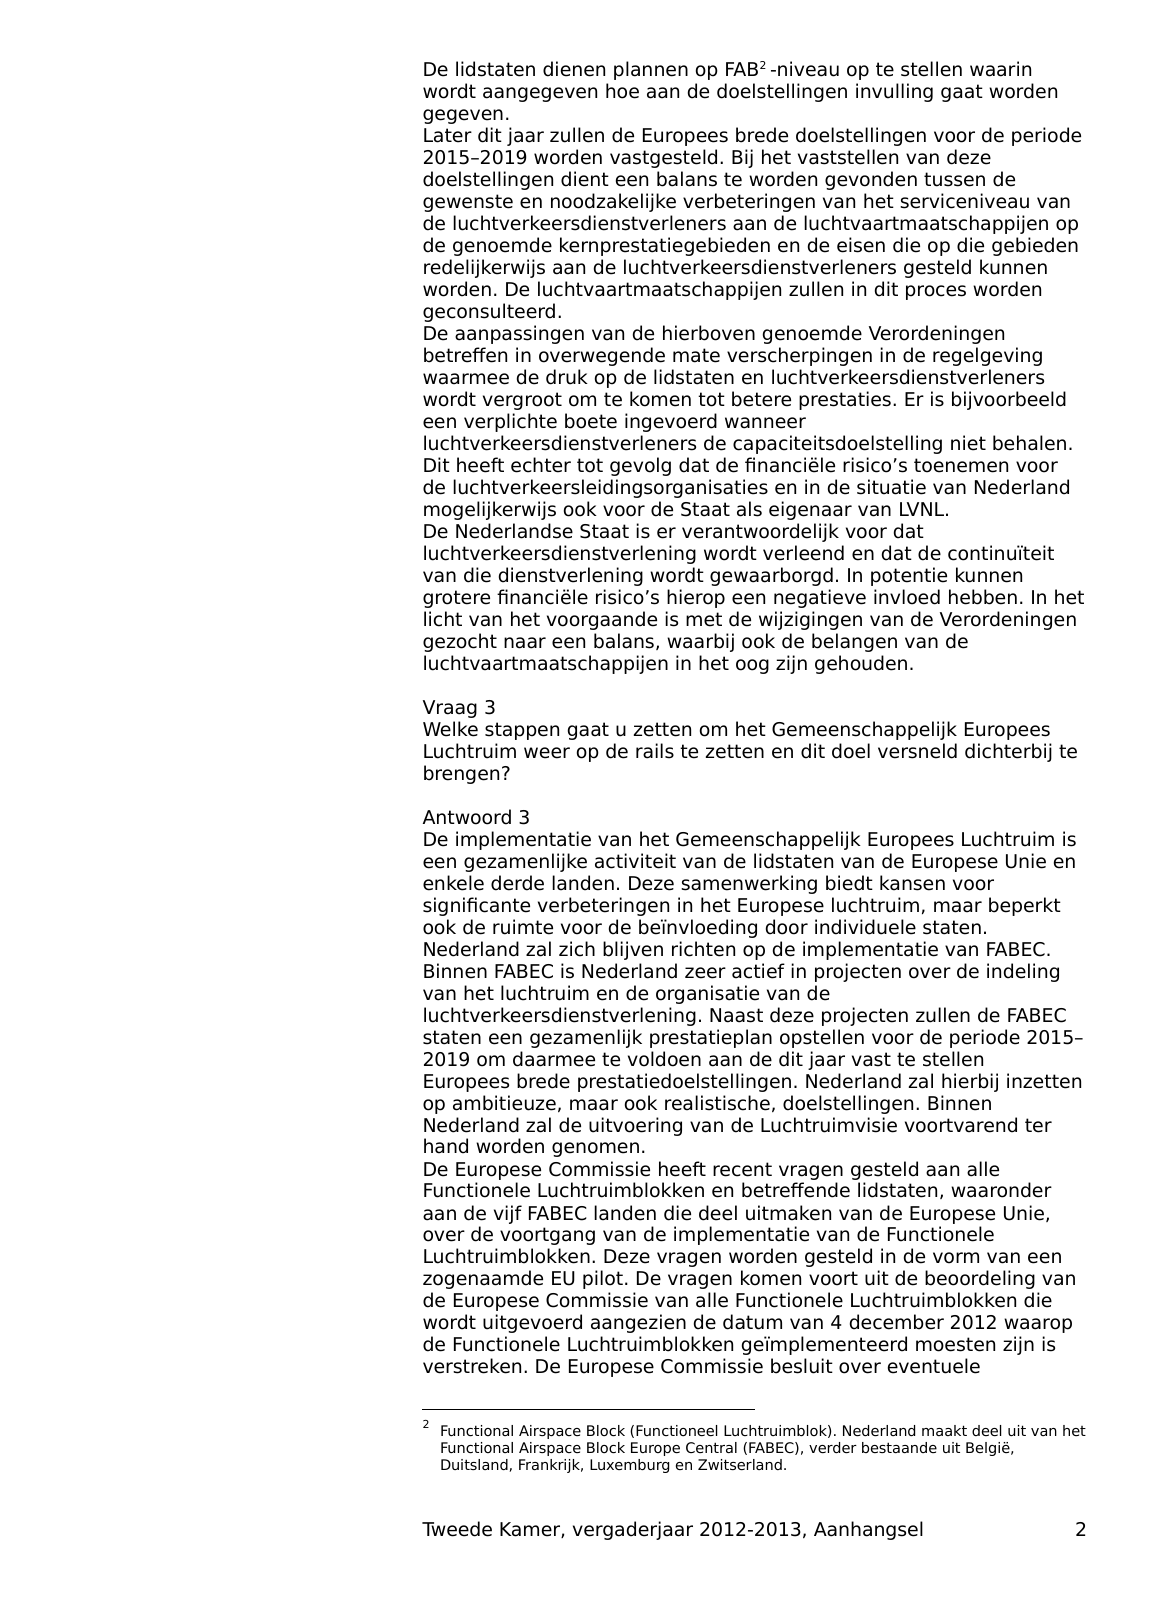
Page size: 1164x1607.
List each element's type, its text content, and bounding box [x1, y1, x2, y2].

text De aanpassingen van de hierboven genoemde Verordeningen betreffen in overwegende mate verscherpingen in de regelgeving waarmee de druk op de lidstaten en luchtverkeersdienstverleners wordt vergroot om te komen tot betere prestaties. Er is bijvoorbeeld een verplichte boete ingevoerd wanneer luchtverkeersdienstverleners de capaciteitsdoelstelling niet behalen. Dit heeft echter tot gevolg dat de financiële risico’s toenemen voor de luchtverkeersleidingsorganisaties en in de situatie van Nederland mogelijkerwijs ook voor de Staat als eigenaar van LVNL. [422, 323, 1087, 521]
text De Europese Commissie heeft recent vragen gesteld aan alle Functionele Luchtruimblokken en betreffende lidstaten, waaronder aan de vijf FABEC landen die deel uitmaken van de Europese Unie, over de voortgang van de implementatie van de Functionele Luchtruimblokken. Deze vragen worden gesteld in de vorm van een zogenaamde EU pilot. De vragen komen voort uit de beoordeling van de Europese Commissie van alle Functionele Luchtruimblokken die wordt uitgevoerd aangezien de datum van 4 december 2012 waarop de Functionele Luchtruimblokken geïmplementeerd moesten zijn is verstreken. De Europese Commissie besluit over eventuele [422, 1158, 1087, 1378]
text De Nederlandse Staat is er verantwoordelijk voor dat luchtverkeersdienstverlening wordt verleend en dat de continuïteit van die dienstverlening wordt gewaarborgd. In potentie kunnen grotere financiële risico’s hierop een negatieve invloed hebben. In het licht van het voorgaande is met de wijzigingen van de Verordeningen gezocht naar een balans, waarbij ook de belangen van de luchtvaartmaatschappijen in het oog zijn gehouden. [422, 521, 1087, 674]
text Later dit jaar zullen de Europees brede doelstellingen voor de periode 2015–2019 worden vastgesteld. Bij het vaststellen van deze doelstellingen dient een balans te worden gevonden tussen de gewenste en noodzakelijke verbeteringen van het serviceniveau van de luchtverkeersdienstverleners aan de luchtvaartmaatschappijen op de genoemde kernprestatiegebieden en de eisen die op die gebieden redelijkerwijs aan de luchtverkeersdienstverleners gesteld kunnen worden. De luchtvaartmaatschappijen zullen in dit proces worden geconsulteerd. [422, 125, 1087, 323]
text Welke stappen gaat u zetten om het Gemeenschappelijk Europees Luchtruim weer op de rails te zetten en dit doel versneld dichterbij te brengen? [422, 719, 1087, 784]
text Antwoord 3 [422, 807, 1087, 829]
text Functional Airspace Block (Functioneel Luchtruimblok). Nederland maakt deel uit van het Functional Airspace Block Europe Central (FABEC), verder bestaande uit België, Duitsland, Frankrijk, Luxemburg en Zwitserland. [422, 1418, 1087, 1474]
text De implementatie van het Gemeenschappelijk Europees Luchtruim is een gezamenlijke activiteit van de lidstaten van de Europese Unie en enkele derde landen. Deze samenwerking biedt kansen voor significante verbeteringen in het Europese luchtruim, maar beperkt ook de ruimte voor de beïnvloeding door individuele staten. Nederland zal zich blijven richten op de implementatie van FABEC. Binnen FABEC is Nederland zeer actief in projecten over de indeling van het luchtruim en de organisatie van de luchtverkeersdienstverlening. Naast deze projecten zullen de FABEC staten een gezamenlijk prestatieplan opstellen voor de periode 2015–2019 om daarmee te voldoen aan de dit jaar vast te stellen [422, 829, 1087, 1071]
text De lidstaten dienen plannen op FAB-niveau op te stellen waarin wordt aangegeven hoe aan de doelstellingen invulling gaat worden gegeven. [422, 59, 1087, 125]
text Vraag 3 [422, 697, 1087, 719]
text Europees brede prestatiedoelstellingen. Nederland zal hierbij inzetten op ambitieuze, maar ook realistische, doelstellingen. Binnen Nederland zal de uitvoering van de Luchtruimvisie voortvarend ter hand worden genomen. [422, 1071, 1087, 1158]
